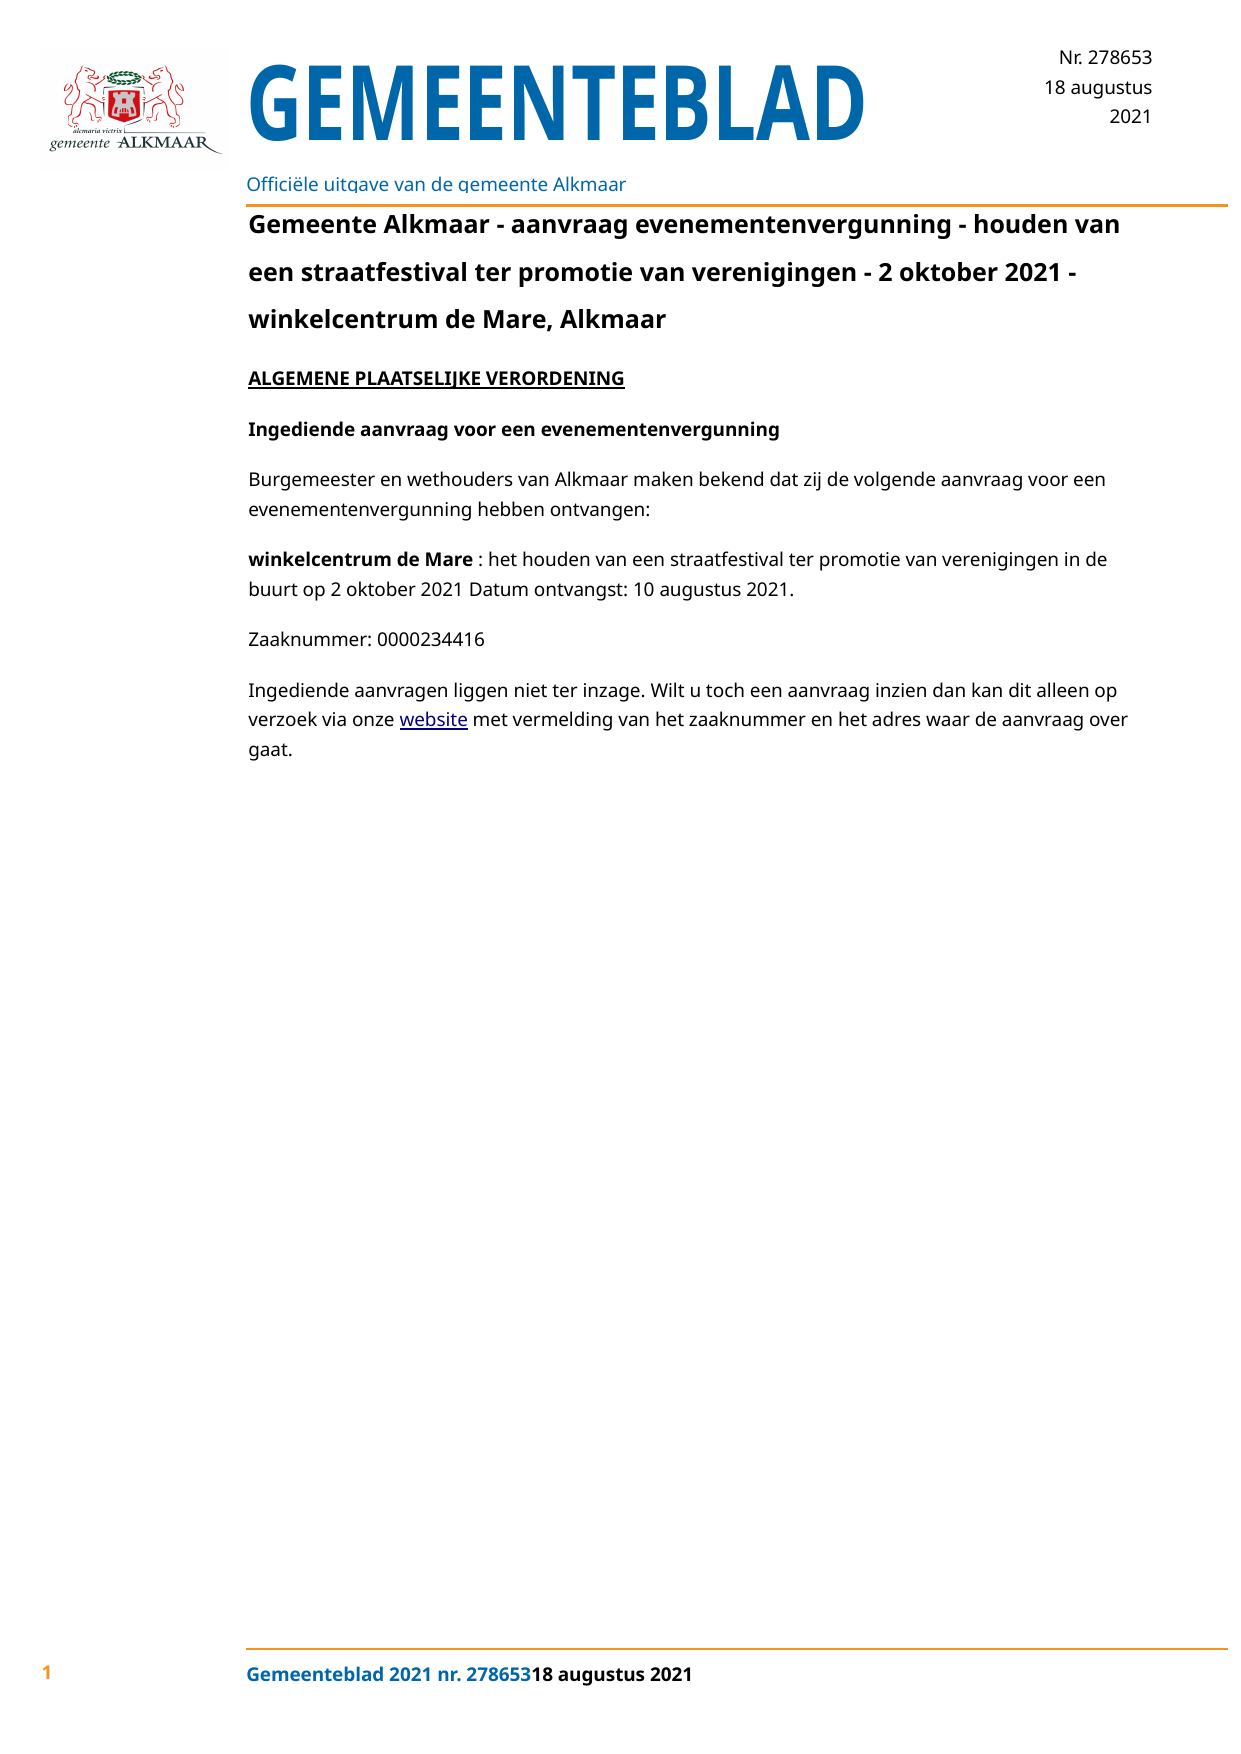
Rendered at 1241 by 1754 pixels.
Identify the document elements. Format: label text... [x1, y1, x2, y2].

text Zaaknummer: 0000234416 [248, 626, 1152, 652]
text Ingediende aanvraag voor een evenementenvergunning [248, 416, 1152, 442]
text Gemeente Alkmaar - aanvraag evenementenvergunning - houden van een straatfestival ter promotie van verenigingen - 2 oktober 2021 - winkelcentrum de Mare, Alkmaar [248, 207, 1152, 336]
text Ingediende aanvragen liggen niet ter inzage. Wilt u toch een aanvraag inzien dan kan dit alleen op verzoek via onze website met vermelding van het zaaknummer en het adres waar de aanvraag over gaat. [248, 677, 1152, 762]
picture [41, 47, 231, 172]
text ALGEMENE PLAATSELIJKE VERORDENING [248, 366, 1152, 391]
text winkelcentrum de Mare : het houden van een straatfestival ter promotie van verenigingen in de buurt op 2 oktober 2021 Datum ontvangst: 10 augustus 2021. [248, 546, 1152, 602]
text Burgemeester en wethouders van Alkmaar maken bekend dat zij de volgende aanvraag voor een evenementenvergunning hebben ontvangen: [248, 466, 1152, 522]
